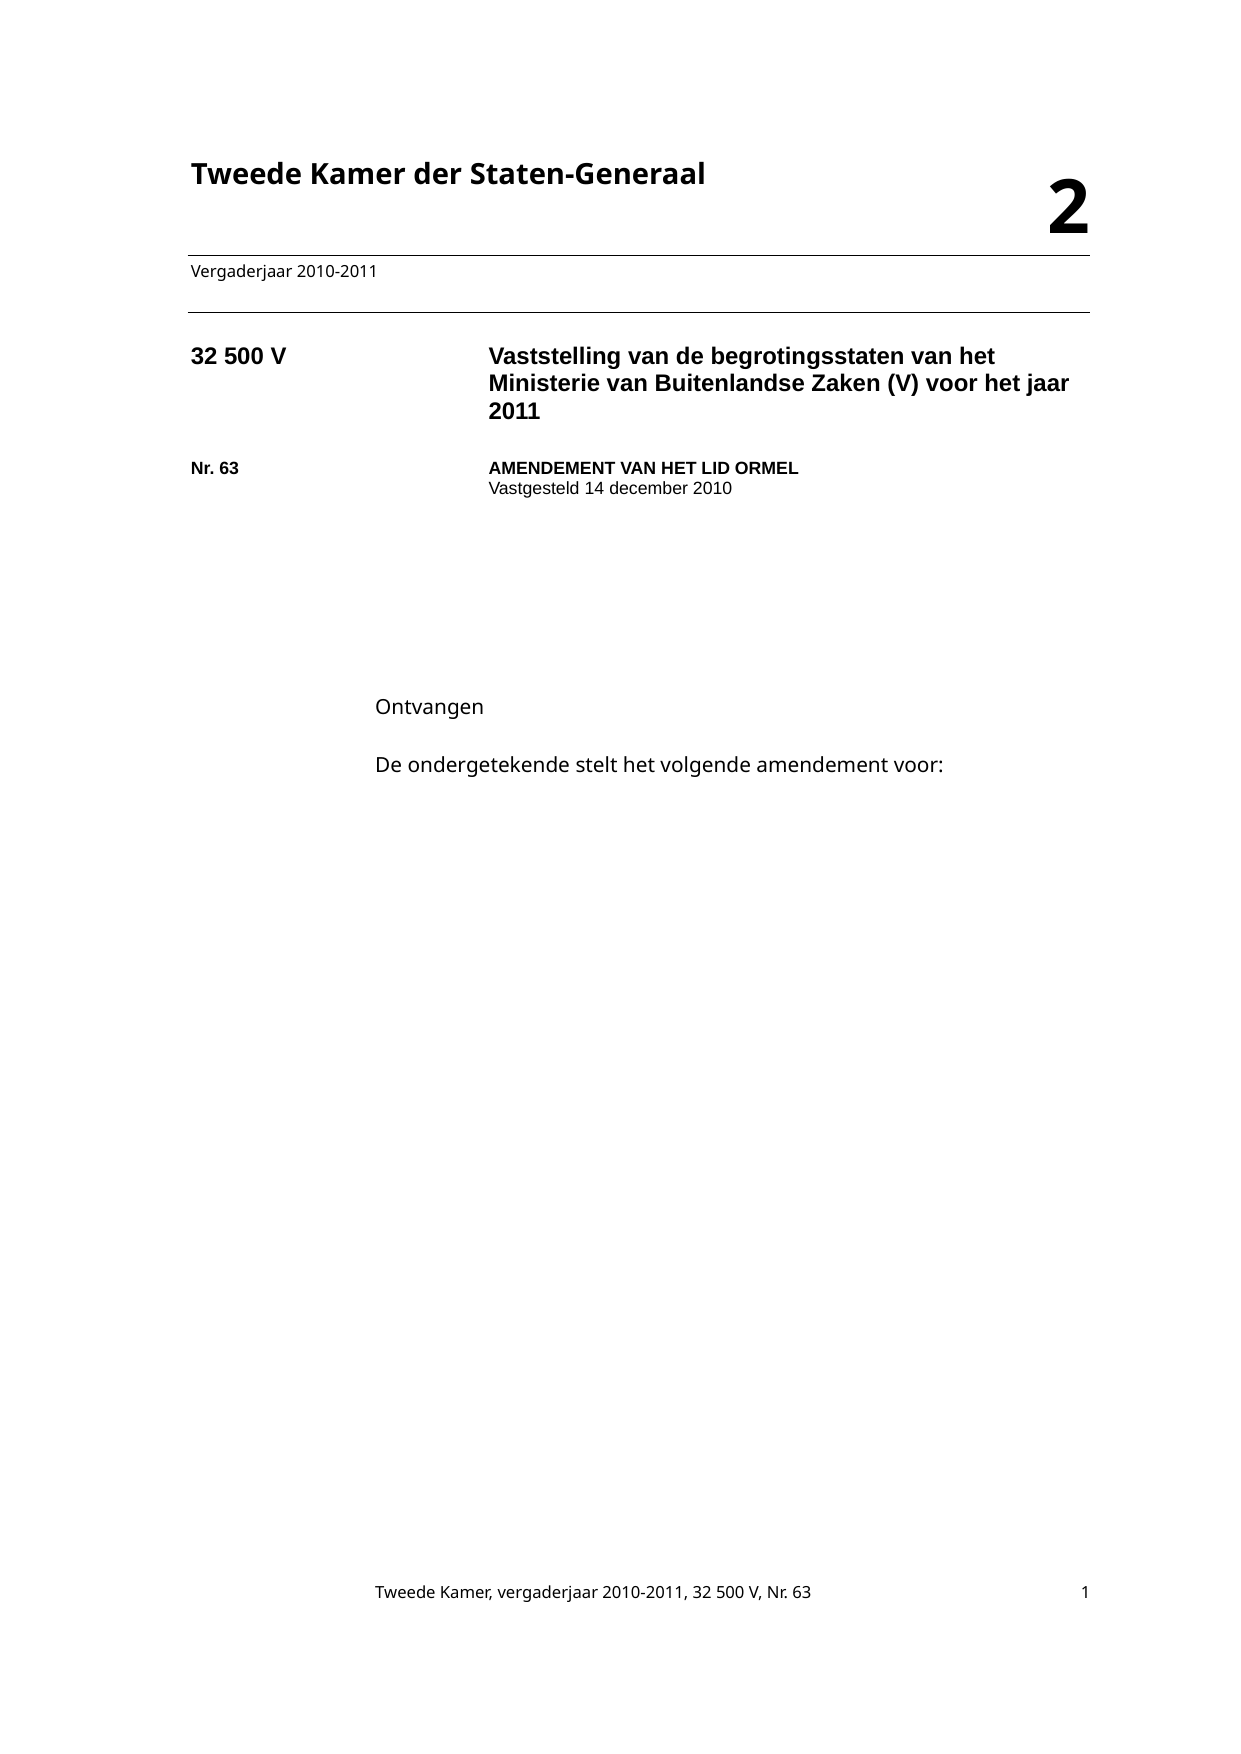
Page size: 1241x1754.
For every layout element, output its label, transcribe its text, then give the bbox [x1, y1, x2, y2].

table_cell [485, 313, 1090, 339]
table_header Tweede Kamer der Staten-Generaal [188, 150, 909, 255]
table_header 2 [910, 150, 1090, 255]
table_cell AMENDEMENT VAN HET LID ORMEL Vastgesteld 14 december 2010 [485, 455, 1090, 573]
text De ondergetekende stelt het volgende amendement voor: [375, 751, 1090, 779]
text Ontvangen [375, 692, 1090, 721]
table_cell 32 500 V [188, 339, 485, 454]
table_cell Nr. 63 [188, 455, 485, 573]
table_cell Vergaderjaar 2010-2011 [188, 256, 485, 312]
table_cell [188, 313, 485, 339]
table_cell Vaststelling van de begrotingsstaten van het Ministerie van Buitenlandse Zaken (V) voor het jaar 2011 [485, 339, 1090, 454]
table_cell [485, 256, 1090, 312]
